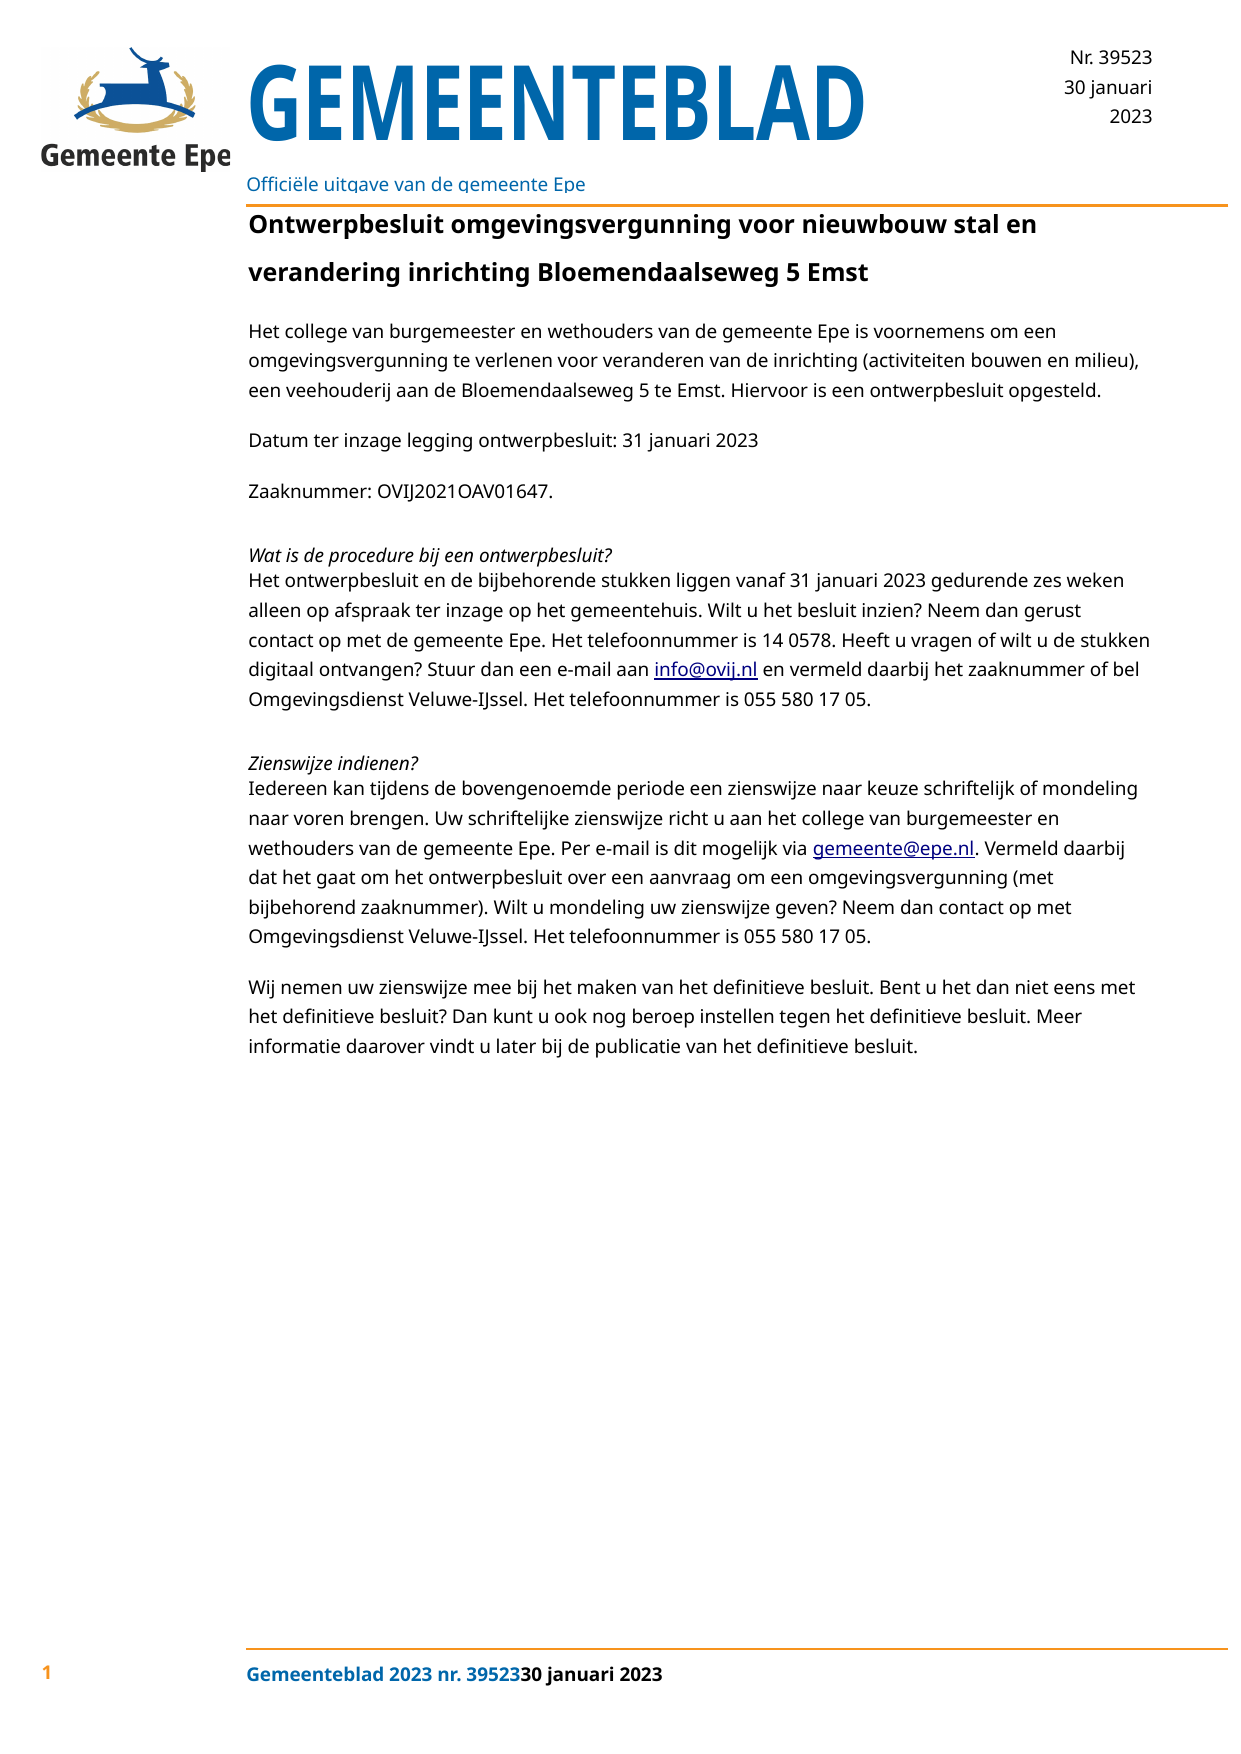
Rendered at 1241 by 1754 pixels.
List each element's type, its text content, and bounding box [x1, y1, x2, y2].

text Zaaknummer: OVIJ2021OAV01647. [248, 478, 1152, 504]
text Wat is de procedure bij een ontwerpbesluit? [248, 542, 1152, 568]
text Zienswijze indienen? [248, 750, 1152, 776]
text Wij nemen uw zienswijze mee bij het maken van het definitieve besluit. Bent u het dan niet eens met het definitieve besluit? Dan kunt u ook nog beroep instellen tegen het definitieve besluit. Meer informatie daarover vindt u later bij de publicatie van het definitieve besluit. [248, 974, 1152, 1059]
text Ontwerpbesluit omgevingsvergunning voor nieuwbouw stal en verandering inrichting Bloemendaalseweg 5 Emst [248, 207, 1152, 288]
text Het college van burgemeester en wethouders van de gemeente Epe is voornemens om een omgevingsvergunning te verlenen voor veranderen van de inrichting (activiteiten bouwen en milieu), een veehouderij aan de Bloemendaalseweg 5 te Emst. Hiervoor is een ontwerpbesluit opgesteld. [248, 318, 1152, 403]
text Iedereen kan tijdens de bovengenoemde periode een zienswijze naar keuze schriftelijk of mondeling naar voren brengen. Uw schriftelijke zienswijze richt u aan het college van burgemeester en wethouders van de gemeente Epe. Per e-mail is dit mogelijk via gemeente@epe.nl. Vermeld daarbij dat het gaat om het ontwerpbesluit over een aanvraag om een omgevingsvergunning (met bijbehorend zaaknummer). Wilt u mondeling uw zienswijze geven? Neem dan contact op met Omgevingsdienst Veluwe-IJssel. Het telefoonnummer is 055 580 17 05. [248, 776, 1152, 949]
picture [41, 47, 231, 172]
text Het ontwerpbesluit en de bijbehorende stukken liggen vanaf 31 januari 2023 gedurende zes weken alleen op afspraak ter inzage op het gemeentehuis. Wilt u het besluit inzien? Neem dan gerust contact op met de gemeente Epe. Het telefoonnummer is 14 0578. Heeft u vragen of wilt u de stukken digitaal ontvangen? Stuur dan een e-mail aan info@ovij.nl en vermeld daarbij het zaaknummer of bel Omgevingsdienst Veluwe-IJssel. Het telefoonnummer is 055 580 17 05. [248, 568, 1152, 712]
text Datum ter inzage legging ontwerpbesluit: 31 januari 2023 [248, 427, 1152, 453]
